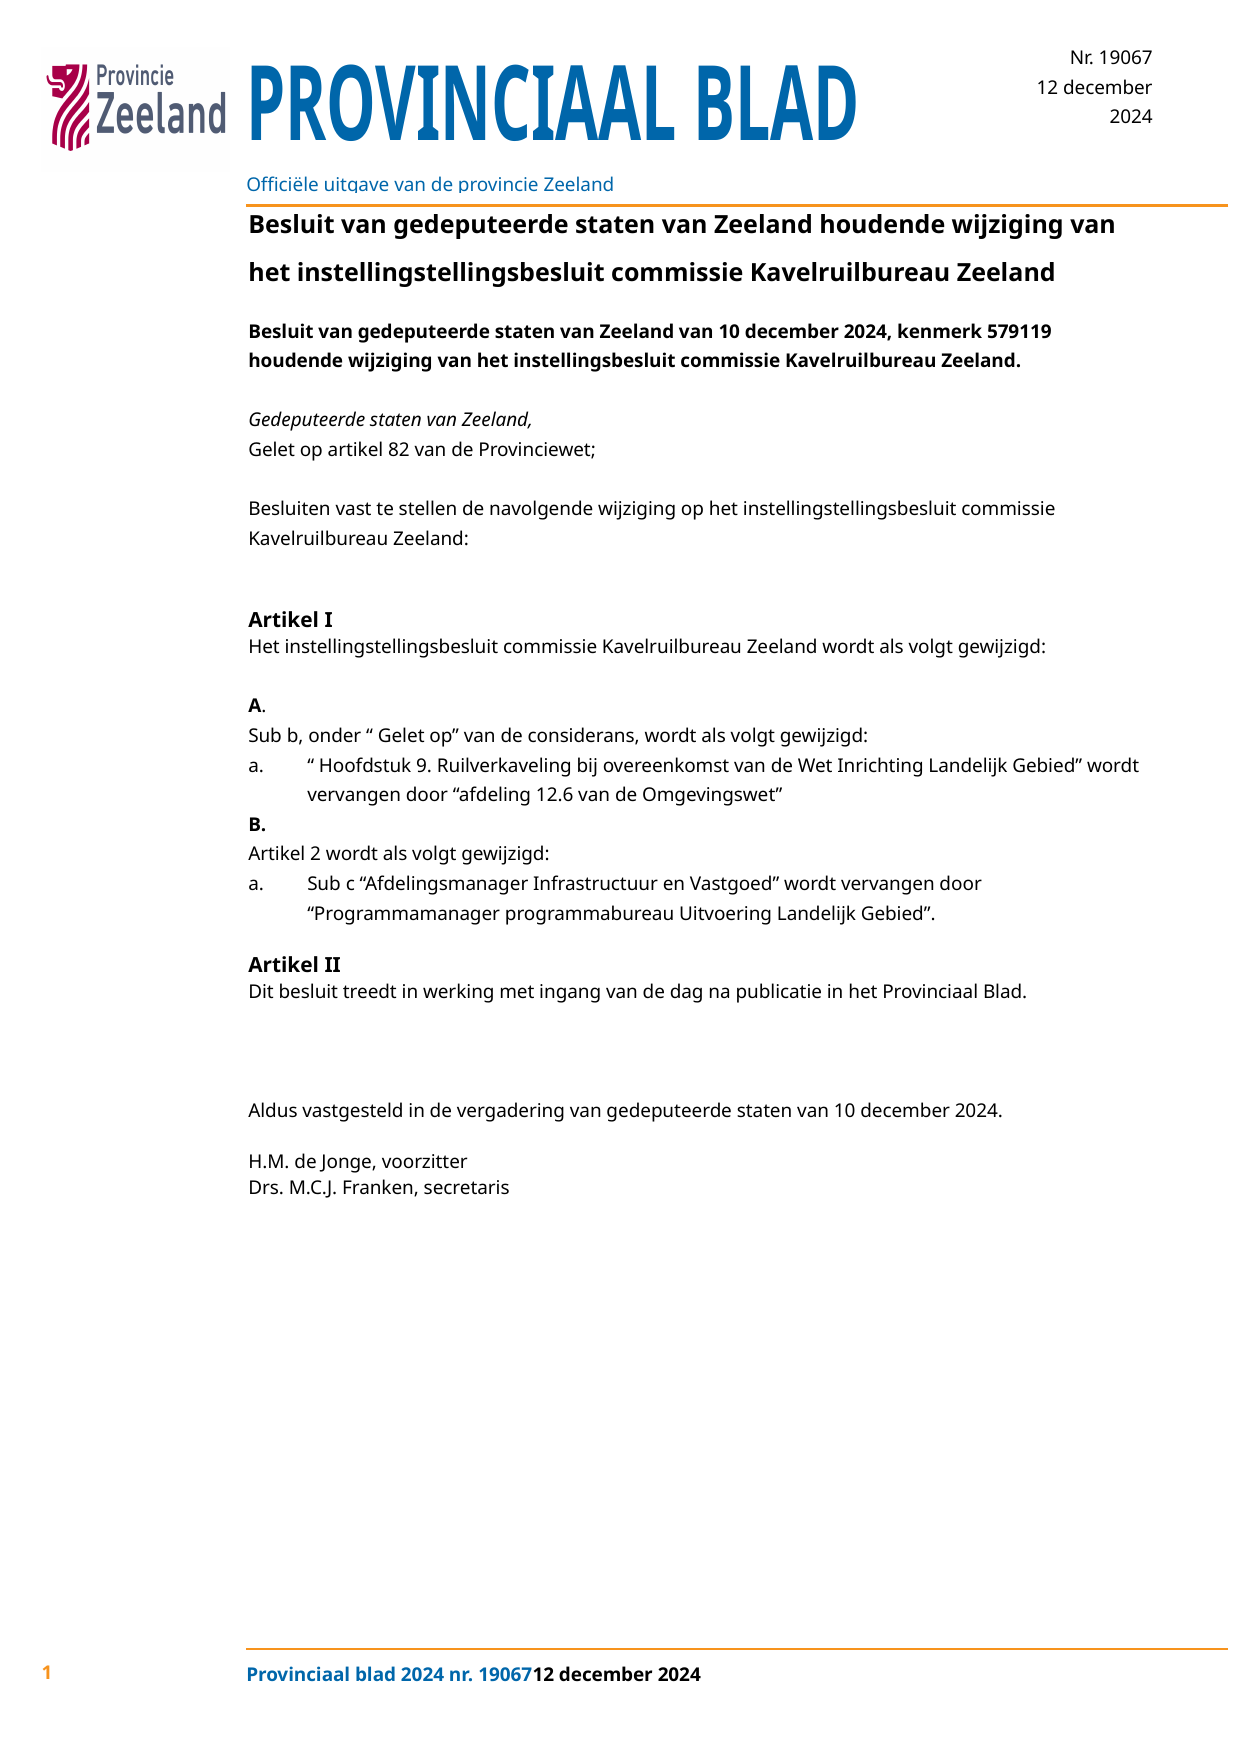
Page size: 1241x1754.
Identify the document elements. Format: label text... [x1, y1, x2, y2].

text Gelet op artikel 82 van de Provinciewet; [248, 436, 1152, 462]
text Besluiten vast te stellen de navolgende wijziging op het instellingstellingsbesluit commissie Kavelruilbureau Zeeland: [248, 495, 1152, 551]
text Besluit van gedeputeerde staten van Zeeland houdende wijziging van het instellingstellingsbesluit commissie Kavelruilbureau Zeeland [248, 207, 1152, 288]
text Drs. M.C.J. Franken, secretaris [248, 1174, 1152, 1200]
list Sub c “Afdelingsmanager Infrastructuur en Vastgoed” wordt vervangen door “Programmamanager programmabureau Uitvoering Landelijk Gebied”. [248, 870, 1152, 925]
text Artikel 2 wordt als volgt gewijzigd: [248, 841, 1152, 866]
text H.M. de Jonge, voorzitter [248, 1148, 1152, 1174]
text Artikel II [248, 950, 1152, 978]
text Aldus vastgesteld in de vergadering van gedeputeerde staten van 10 december 2024. [248, 1097, 1152, 1123]
list “ Hoofdstuk 9. Ruilverkaveling bij overeenkomst van de Wet Inrichting Landelijk Gebied” wordt vervangen door “afdeling 12.6 van de Omgevingswet” [248, 752, 1152, 807]
picture [41, 47, 231, 172]
text Dit besluit treedt in werking met ingang van de dag na publicatie in het Provinciaal Blad. [248, 978, 1152, 1004]
text Sub b, onder “ Gelet op” van de considerans, wordt als volgt gewijzigd: [248, 722, 1152, 748]
text Het instellingstellingsbesluit commissie Kavelruilbureau Zeeland wordt als volgt gewijzigd: [248, 633, 1152, 659]
text B. [248, 811, 1152, 837]
text Gedeputeerde staten van Zeeland, [248, 407, 1152, 432]
text Artikel I [248, 605, 1152, 633]
text Besluit van gedeputeerde staten van Zeeland van 10 december 2024, kenmerk 579119 houdende wijziging van het instellingsbesluit commissie Kavelruilbureau Zeeland. [248, 318, 1152, 373]
text A. [248, 693, 1152, 718]
